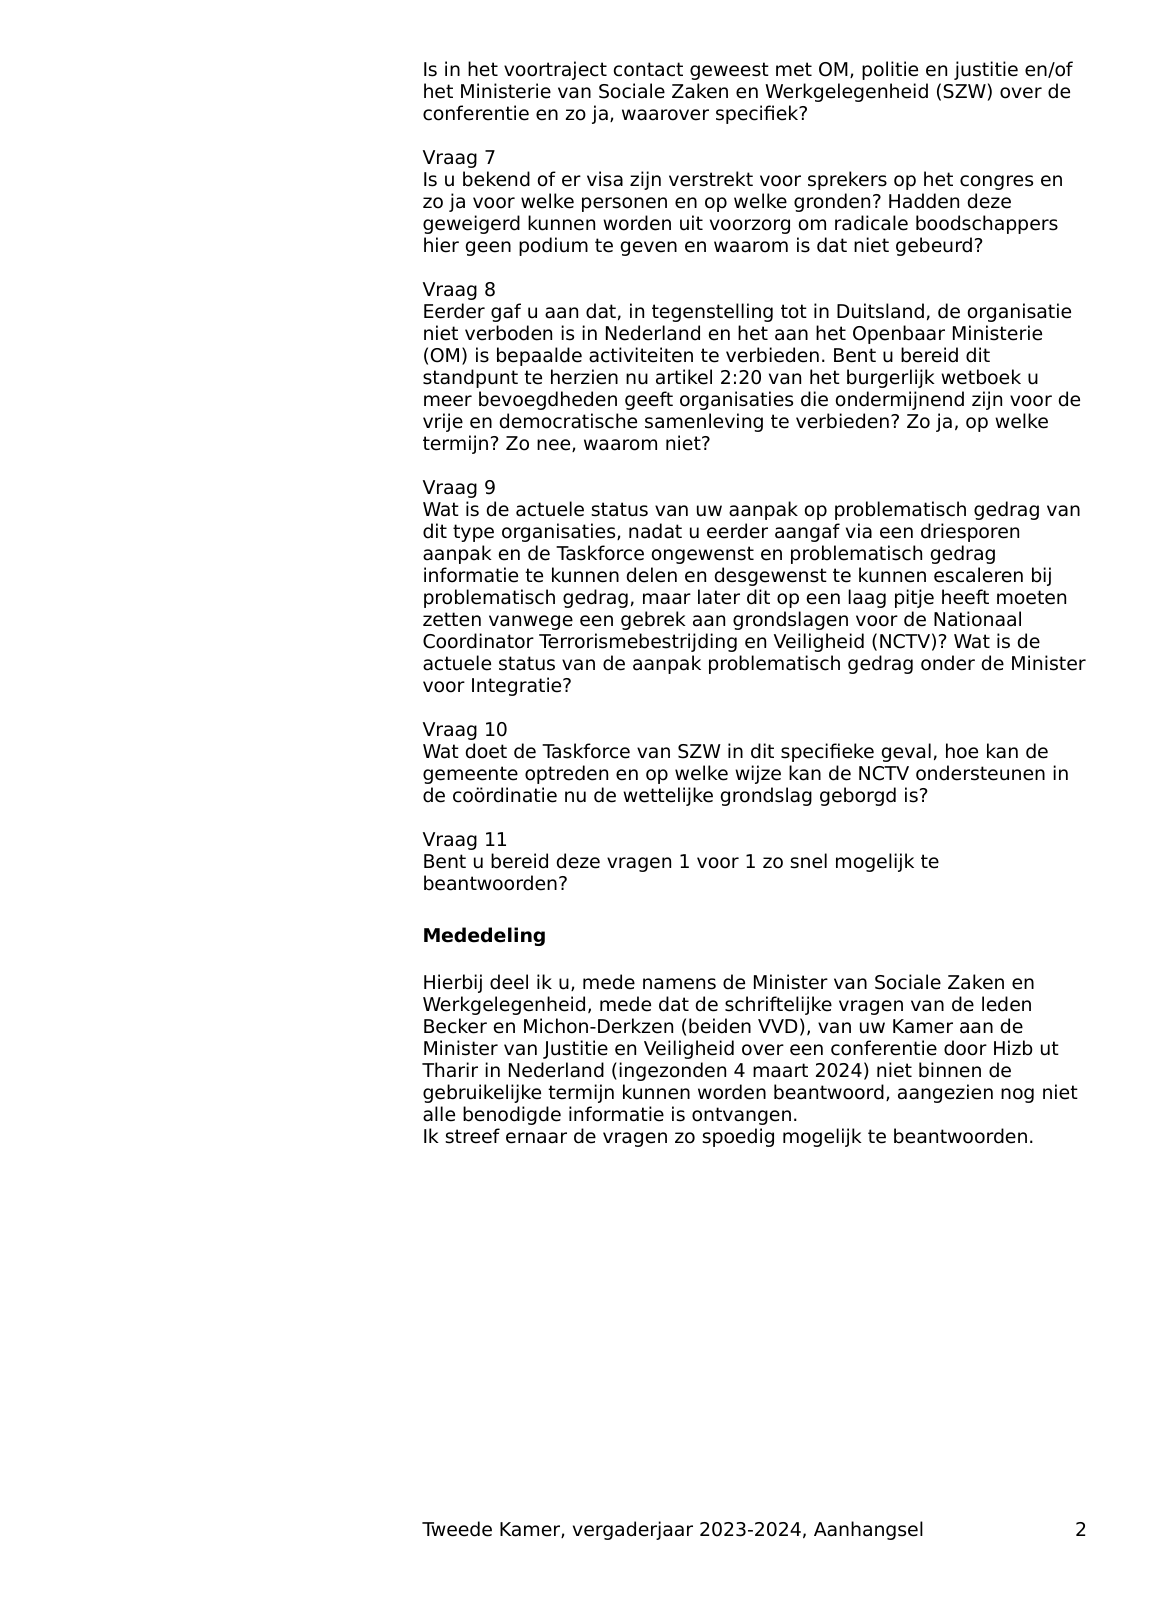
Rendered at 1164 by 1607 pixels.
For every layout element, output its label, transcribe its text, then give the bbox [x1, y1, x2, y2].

text Is u bekend of er visa zijn verstrekt voor sprekers op het congres en zo ja voor welke personen en op welke gronden? Hadden deze geweigerd kunnen worden uit voorzorg om radicale boodschappers hier geen podium te geven en waarom is dat niet gebeurd? [422, 169, 1087, 257]
text Bent u bereid deze vragen 1 voor 1 zo snel mogelijk te beantwoorden? [422, 851, 1087, 895]
text Vraag 7 [422, 147, 1087, 169]
text Hierbij deel ik u, mede namens de Minister van Sociale Zaken en Werkgelegenheid, mede dat de schriftelijke vragen van de leden Becker en Michon-Derkzen (beiden VVD), van uw Kamer aan de Minister van Justitie en Veiligheid over een conferentie door Hizb ut Tharir in Nederland (ingezonden 4 maart 2024) niet binnen de gebruikelijke termijn kunnen worden beantwoord, aangezien nog niet alle benodigde informatie is ontvangen. [422, 972, 1087, 1126]
text Wat is de actuele status van uw aanpak op problematisch gedrag van dit type organisaties, nadat u eerder aangaf via een driesporen aanpak en de Taskforce ongewenst en problematisch gedrag informatie te kunnen delen en desgewenst te kunnen escaleren bij problematisch gedrag, maar later dit op een laag pitje heeft moeten zetten vanwege een gebrek aan grondslagen voor de Nationaal Coordinator Terrorismebestrijding en Veiligheid (NCTV)? Wat is de actuele status van de aanpak problematisch gedrag onder de Minister voor Integratie? [422, 499, 1087, 697]
text Wat doet de Taskforce van SZW in dit specifieke geval, hoe kan de gemeente optreden en op welke wijze kan de NCTV ondersteunen in de coördinatie nu de wettelijke grondslag geborgd is? [422, 741, 1087, 807]
text Vraag 8 [422, 279, 1087, 301]
text Eerder gaf u aan dat, in tegenstelling tot in Duitsland, de organisatie niet verboden is in Nederland en het aan het Openbaar Ministerie (OM) is bepaalde activiteiten te verbieden. Bent u bereid dit standpunt te herzien nu artikel 2:20 van het burgerlijk wetboek u meer bevoegdheden geeft organisaties die ondermijnend zijn voor de vrije en democratische samenleving te verbieden? Zo ja, op welke termijn? Zo nee, waarom niet? [422, 301, 1087, 455]
text Vraag 10 [422, 719, 1087, 741]
text Is in het voortraject contact geweest met OM, politie en justitie en/of het Ministerie van Sociale Zaken en Werkgelegenheid (SZW) over de conferentie en zo ja, waarover specifiek? [422, 59, 1087, 125]
text Ik streef ernaar de vragen zo spoedig mogelijk te beantwoorden. [422, 1126, 1087, 1148]
text Vraag 9 [422, 477, 1087, 499]
text Vraag 11 [422, 829, 1087, 851]
subtitle Mededeling [422, 925, 1087, 947]
